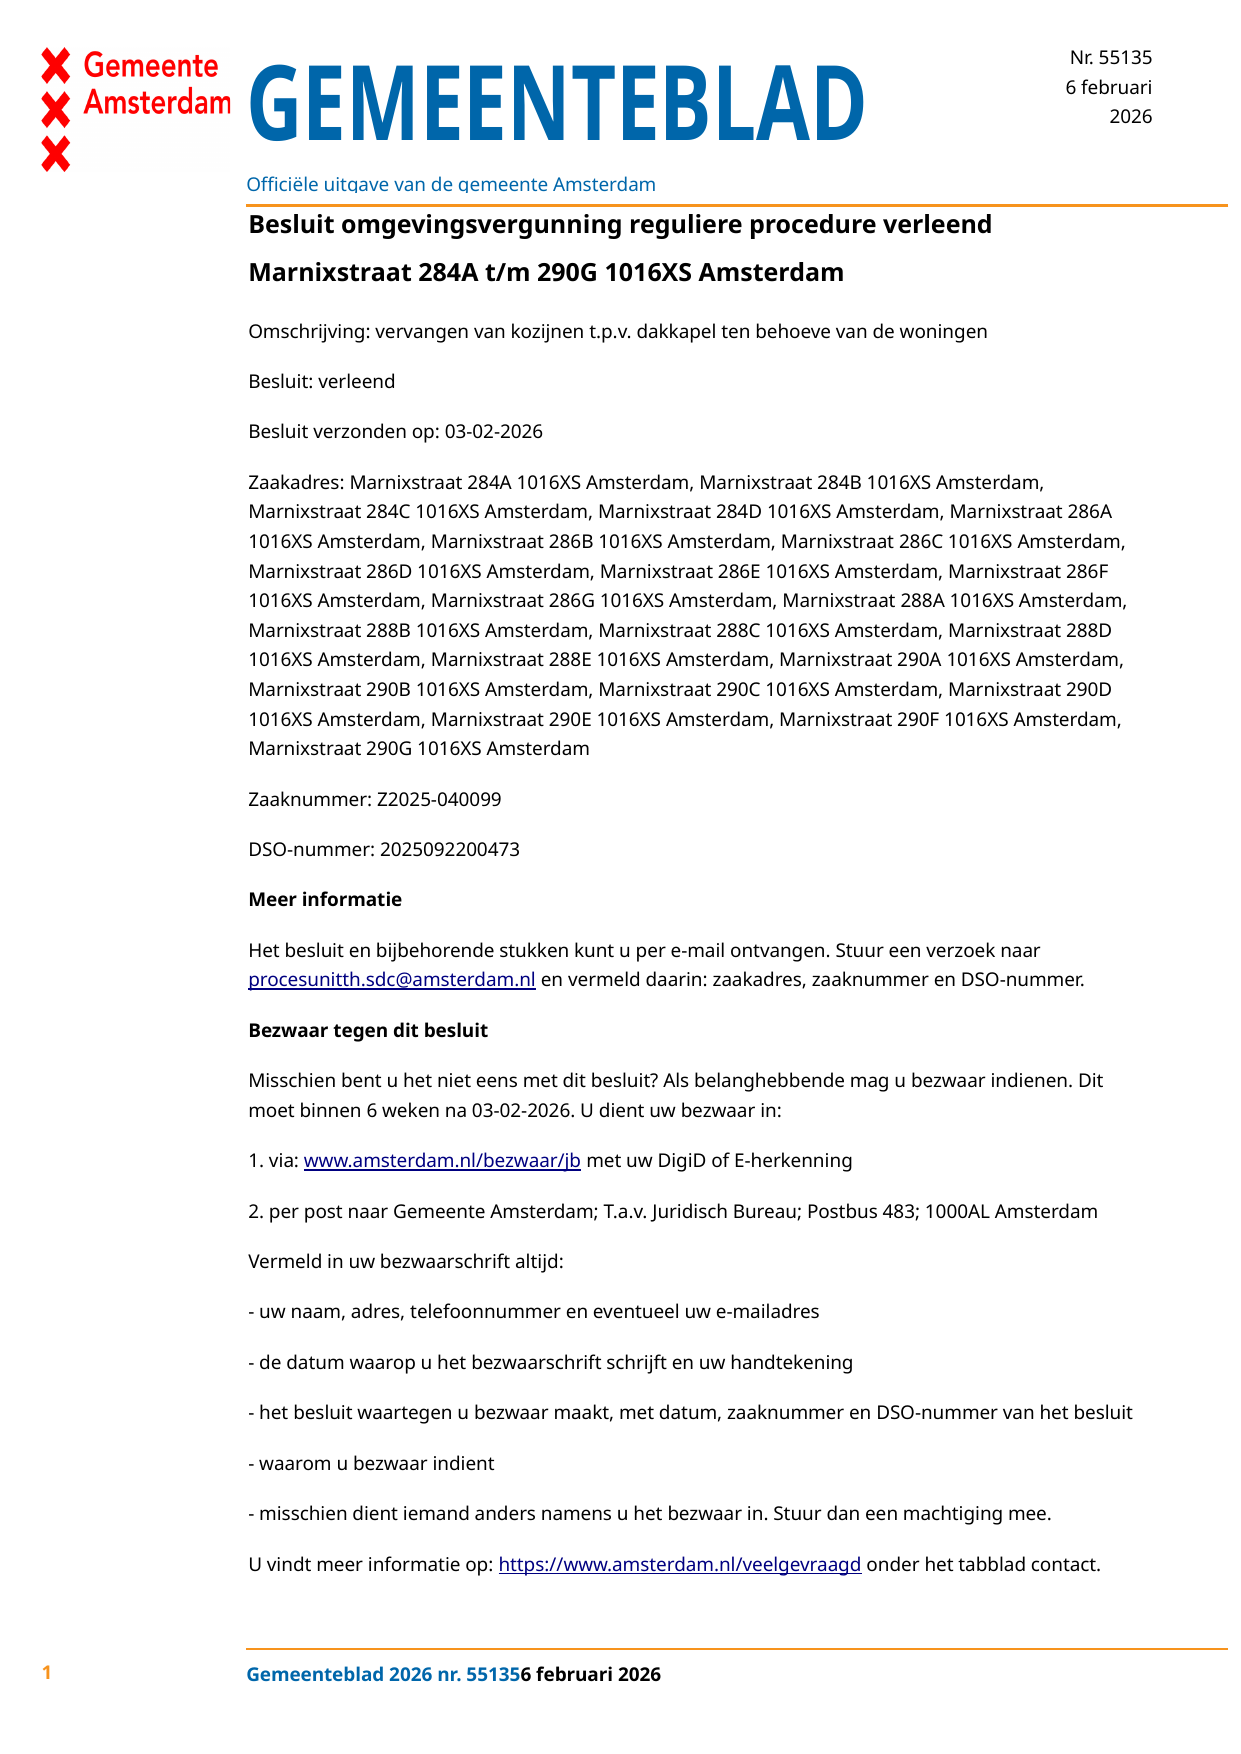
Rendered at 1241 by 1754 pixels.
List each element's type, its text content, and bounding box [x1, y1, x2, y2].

text Zaakadres: Marnixstraat 284A 1016XS Amsterdam, Marnixstraat 284B 1016XS Amsterdam, Marnixstraat 284C 1016XS Amsterdam, Marnixstraat 284D 1016XS Amsterdam, Marnixstraat 286A 1016XS Amsterdam, Marnixstraat 286B 1016XS Amsterdam, Marnixstraat 286C 1016XS Amsterdam, Marnixstraat 286D 1016XS Amsterdam, Marnixstraat 286E 1016XS Amsterdam, Marnixstraat 286F 1016XS Amsterdam, Marnixstraat 286G 1016XS Amsterdam, Marnixstraat 288A 1016XS Amsterdam, Marnixstraat 288B 1016XS Amsterdam, Marnixstraat 288C 1016XS Amsterdam, Marnixstraat 288D 1016XS Amsterdam, Marnixstraat 288E 1016XS Amsterdam, Marnixstraat 290A 1016XS Amsterdam, Marnixstraat 290B 1016XS Amsterdam, Marnixstraat 290C 1016XS Amsterdam, Marnixstraat 290D 1016XS Amsterdam, Marnixstraat 290E 1016XS Amsterdam, Marnixstraat 290F 1016XS Amsterdam, Marnixstraat 290G 1016XS Amsterdam [248, 469, 1152, 761]
text - waarom u bezwaar indient [248, 1450, 1152, 1476]
text Het besluit en bijbehorende stukken kunt u per e-mail ontvangen. Stuur een verzoek naar procesunitth.sdc@amsterdam.nl en vermeld daarin: zaakadres, zaaknummer en DSO-nummer. [248, 937, 1152, 992]
text U vindt meer informatie op: https://www.amsterdam.nl/veelgevraagd onder het tabblad contact. [248, 1551, 1152, 1577]
text Omschrijving: vervangen van kozijnen t.p.v. dakkapel ten behoeve van de woningen [248, 318, 1152, 344]
text Besluit omgevingsvergunning reguliere procedure verleend Marnixstraat 284A t/m 290G 1016XS Amsterdam [248, 207, 1152, 288]
text - de datum waarop u het bezwaarschrift schrijft en uw handtekening [248, 1349, 1152, 1375]
text 2. per post naar Gemeente Amsterdam; T.a.v. Juridisch Bureau; Postbus 483; 1000AL Amsterdam [248, 1198, 1152, 1224]
text Besluit: verleend [248, 368, 1152, 394]
text Besluit verzonden op: 03-02-2026 [248, 419, 1152, 444]
text - het besluit waartegen u bezwaar maakt, met datum, zaaknummer en DSO-nummer van het besluit [248, 1399, 1152, 1425]
text Bezwaar tegen dit besluit [248, 1017, 1152, 1043]
text DSO-nummer: 2025092200473 [248, 836, 1152, 862]
text - uw naam, adres, telefoonnummer en eventueel uw e-mailadres [248, 1299, 1152, 1324]
text 1. via: www.amsterdam.nl/bezwaar/jb met uw DigiD of E-herkenning [248, 1147, 1152, 1173]
text Zaaknummer: Z2025-040099 [248, 786, 1152, 812]
text Vermeld in uw bezwaarschrift altijd: [248, 1248, 1152, 1274]
picture [41, 47, 231, 172]
text Meer informatie [248, 887, 1152, 912]
text Misschien bent u het niet eens met dit besluit? Als belanghebbende mag u bezwaar indienen. Dit moet binnen 6 weken na 03-02-2026. U dient uw bezwaar in: [248, 1067, 1152, 1123]
text - misschien dient iemand anders namens u het bezwaar in. Stuur dan een machtiging mee. [248, 1500, 1152, 1526]
